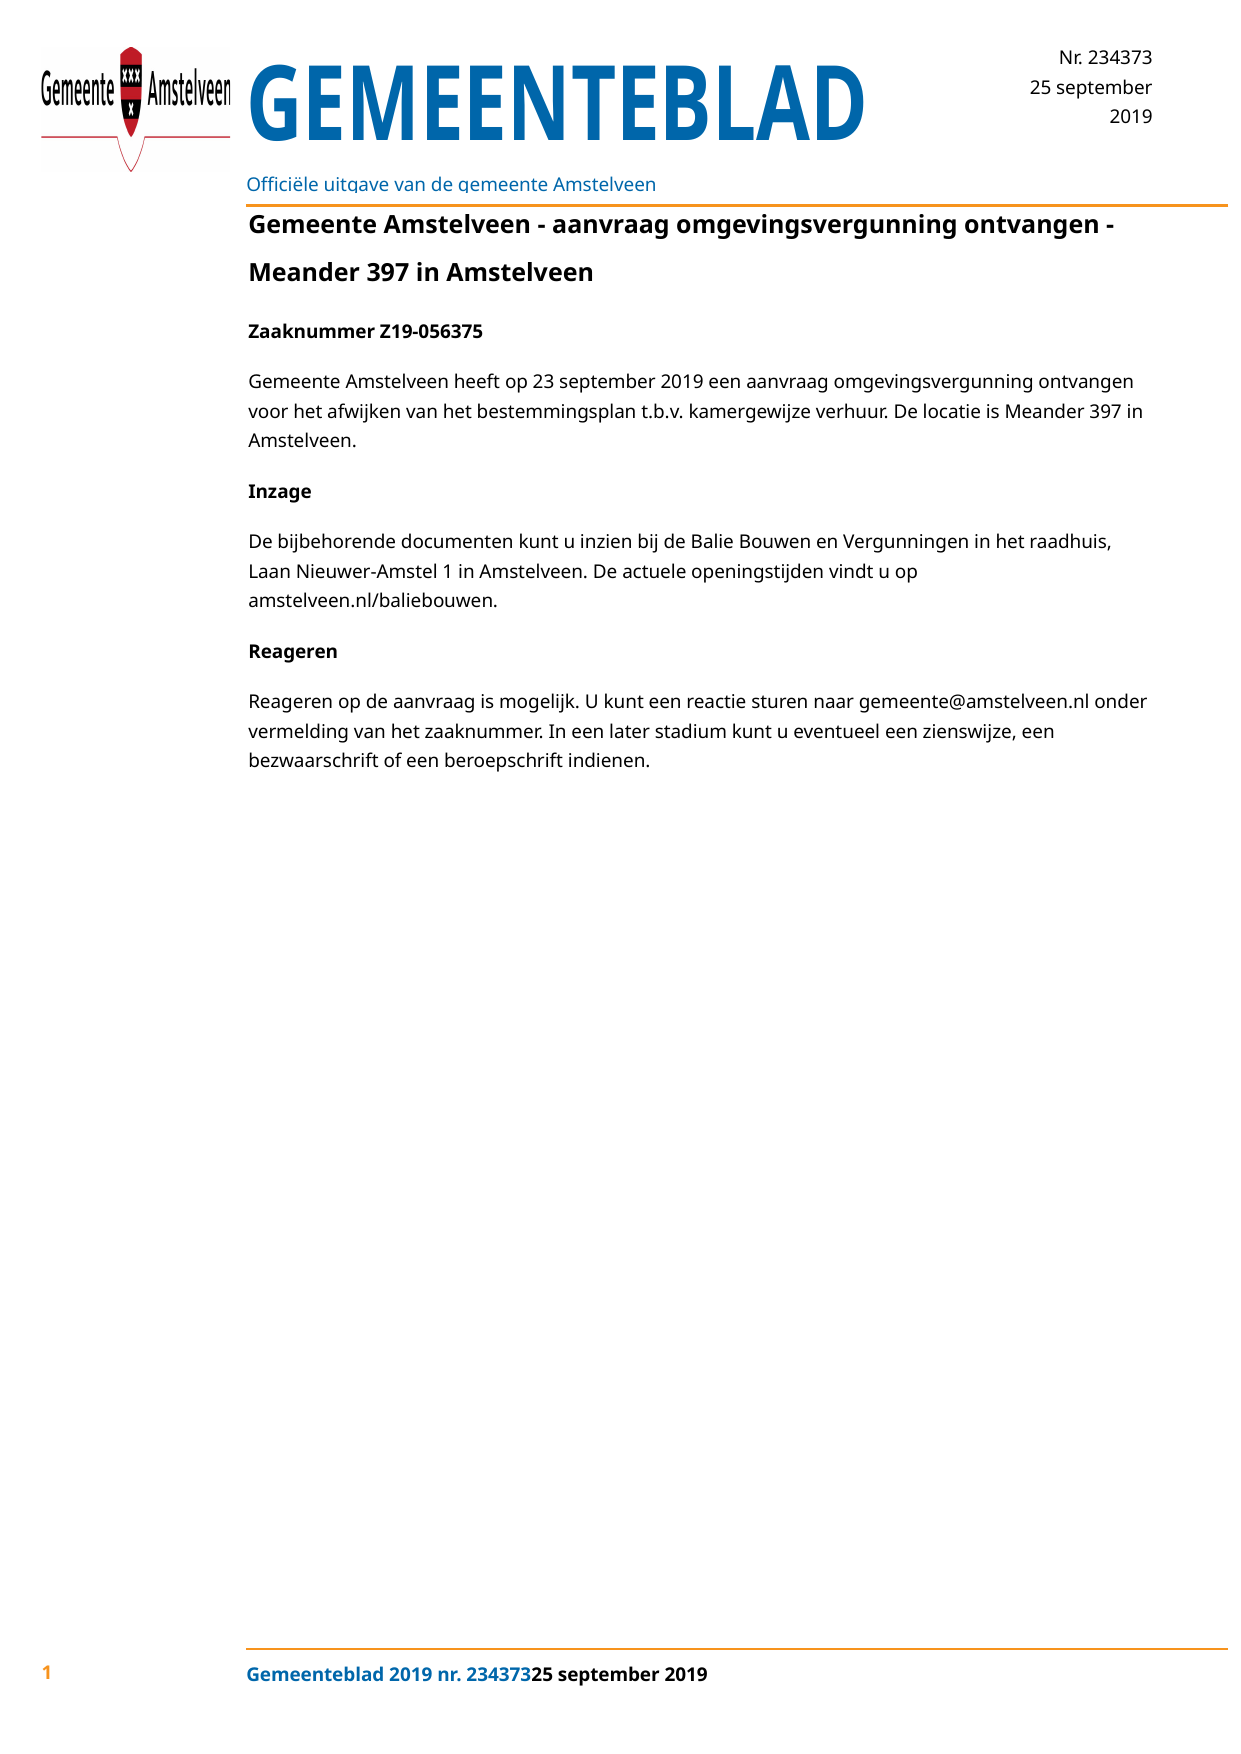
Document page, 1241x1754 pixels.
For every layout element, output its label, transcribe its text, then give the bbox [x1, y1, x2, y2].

text Reageren op de aanvraag is mogelijk. U kunt een reactie sturen naar gemeente@amstelveen.nl onder vermelding van het zaaknummer. In een later stadium kunt u eventueel een zienswijze, een bezwaarschrift of een beroepschrift indienen. [248, 688, 1152, 773]
text De bijbehorende documenten kunt u inzien bij de Balie Bouwen en Vergunningen in het raadhuis, Laan Nieuwer-Amstel 1 in Amstelveen. De actuele openingstijden vindt u op amstelveen.nl/baliebouwen. [248, 528, 1152, 613]
text Gemeente Amstelveen heeft op 23 september 2019 een aanvraag omgevingsvergunning ontvangen voor het afwijken van het bestemmingsplan t.b.v. kamergewijze verhuur. De locatie is Meander 397 in Amstelveen. [248, 368, 1152, 453]
picture [41, 47, 231, 172]
text Gemeente Amstelveen - aanvraag omgevingsvergunning ontvangen - Meander 397 in Amstelveen [248, 207, 1152, 288]
text Reageren [248, 638, 1152, 664]
text Zaaknummer Z19-056375 [248, 318, 1152, 344]
text Inzage [248, 478, 1152, 504]
